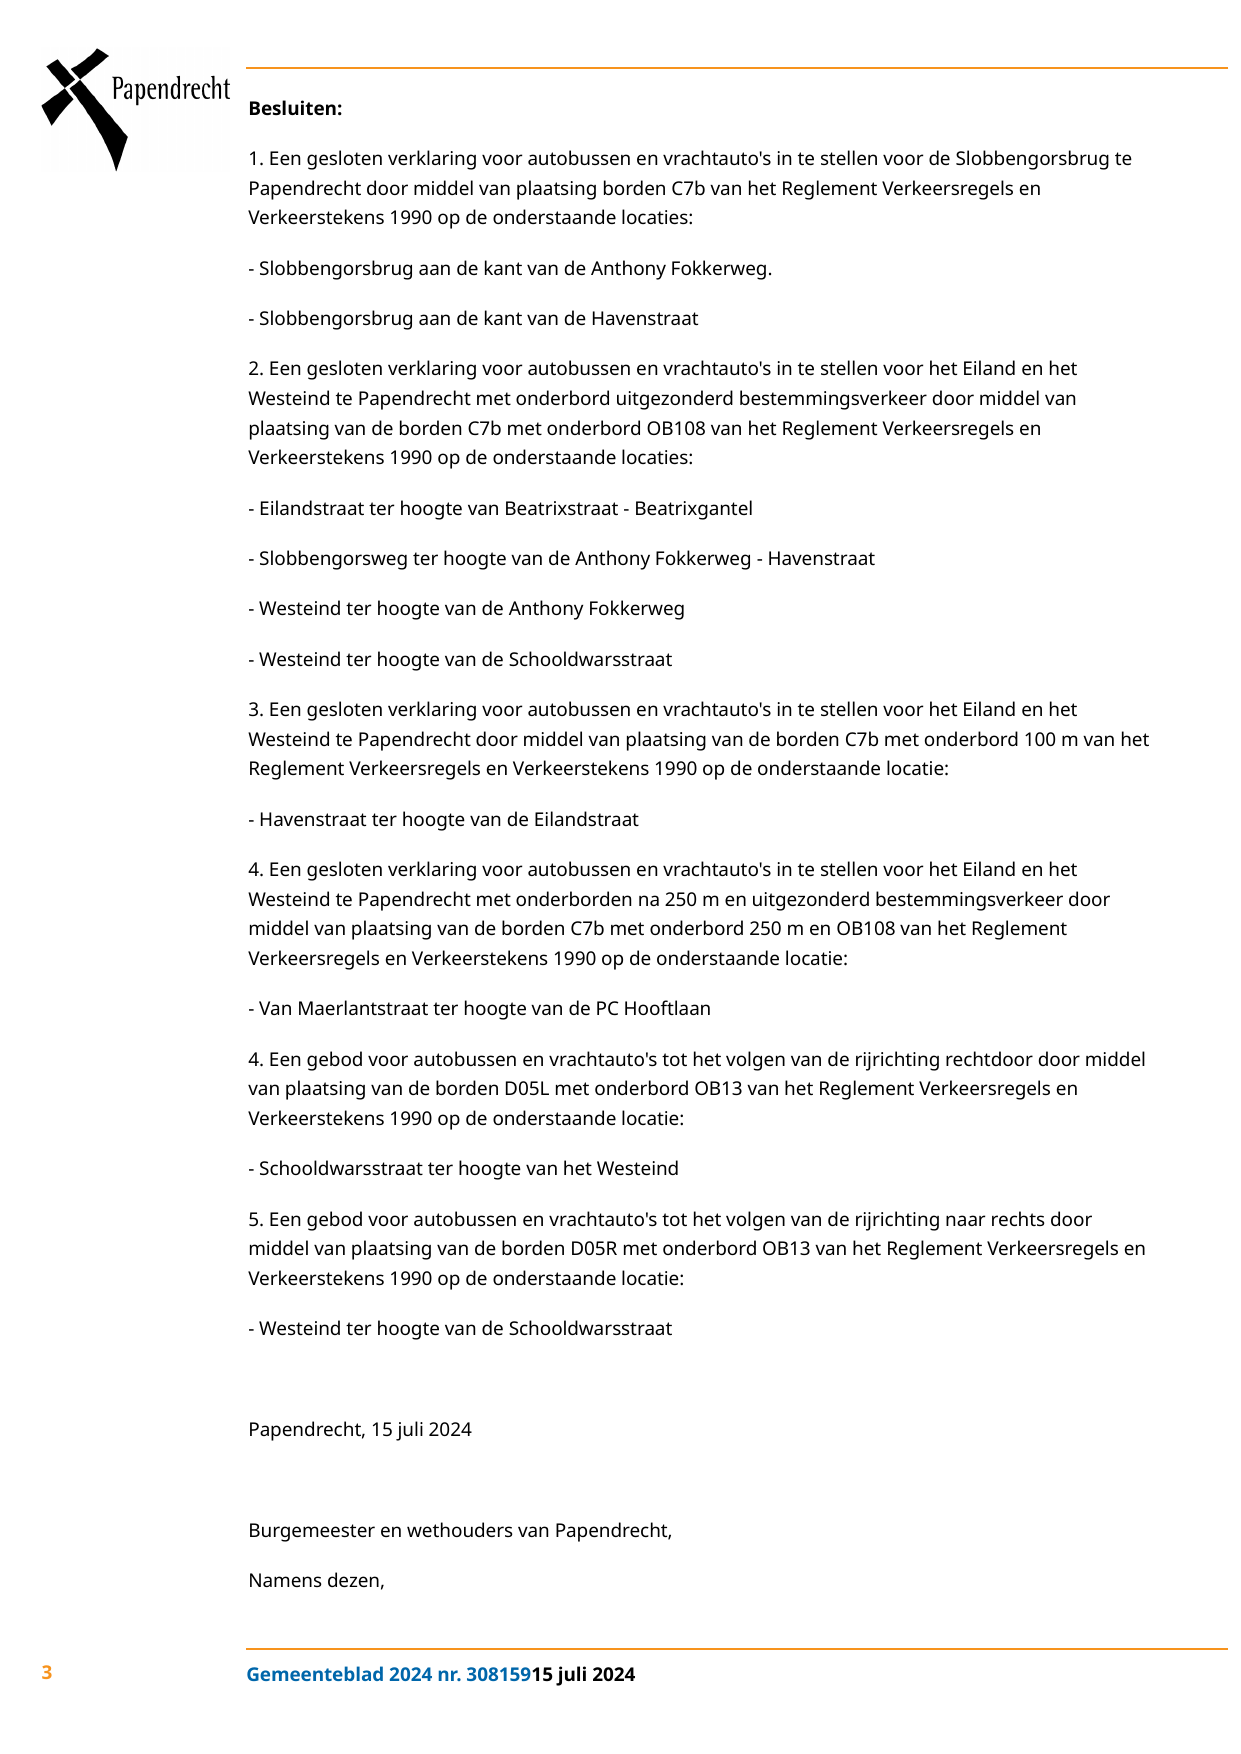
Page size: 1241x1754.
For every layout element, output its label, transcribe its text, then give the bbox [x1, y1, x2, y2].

text - Eilandstraat ter hoogte van Beatrixstraat - Beatrixgantel [248, 495, 1152, 521]
text - Slobbengorsweg ter hoogte van de Anthony Fokkerweg - Havenstraat [248, 545, 1152, 571]
text 5. Een gebod voor autobussen en vrachtauto's tot het volgen van de rijrichting naar rechts door middel van plaatsing van de borden D05R met onderbord OB13 van het Reglement Verkeersregels en Verkeerstekens 1990 op de onderstaande locatie: [248, 1206, 1152, 1291]
text - Westeind ter hoogte van de Schooldwarsstraat [248, 1316, 1152, 1341]
text - Westeind ter hoogte van de Schooldwarsstraat [248, 646, 1152, 672]
text - Westeind ter hoogte van de Anthony Fokkerweg [248, 596, 1152, 621]
text 1. Een gesloten verklaring voor autobussen en vrachtauto's in te stellen voor de Slobbengorsbrug te Papendrecht door middel van plaatsing borden C7b van het Reglement Verkeersregels en Verkeerstekens 1990 op de onderstaande locaties: [248, 145, 1152, 230]
text Besluiten: [248, 95, 1152, 121]
text - Havenstraat ter hoogte van de Eilandstraat [248, 806, 1152, 832]
text 4. Een gesloten verklaring voor autobussen en vrachtauto's in te stellen voor het Eiland en het Westeind te Papendrecht met onderborden na 250 m en uitgezonderd bestemmingsverkeer door middel van plaatsing van de borden C7b met onderbord 250 m en OB108 van het Reglement Verkeersregels en Verkeerstekens 1990 op de onderstaande locatie: [248, 856, 1152, 971]
text - Slobbengorsbrug aan de kant van de Anthony Fokkerweg. [248, 255, 1152, 281]
text 3. Een gesloten verklaring voor autobussen en vrachtauto's in te stellen voor het Eiland en het Westeind te Papendrecht door middel van plaatsing van de borden C7b met onderbord 100 m van het Reglement Verkeersregels en Verkeerstekens 1990 op de onderstaande locatie: [248, 696, 1152, 781]
text Papendrecht, 15 juli 2024 [248, 1416, 1152, 1442]
text Namens dezen, [248, 1568, 1152, 1593]
text - Schooldwarsstraat ter hoogte van het Westeind [248, 1156, 1152, 1181]
text - Van Maerlantstraat ter hoogte van de PC Hooftlaan [248, 996, 1152, 1021]
text - Slobbengorsbrug aan de kant van de Havenstraat [248, 305, 1152, 331]
text 2. Een gesloten verklaring voor autobussen en vrachtauto's in te stellen voor het Eiland en het Westeind te Papendrecht met onderbord uitgezonderd bestemmingsverkeer door middel van plaatsing van de borden C7b met onderbord OB108 van het Reglement Verkeersregels en Verkeerstekens 1990 op de onderstaande locaties: [248, 356, 1152, 470]
text 4. Een gebod voor autobussen en vrachtauto's tot het volgen van de rijrichting rechtdoor door middel van plaatsing van de borden D05L met onderbord OB13 van het Reglement Verkeersregels en Verkeerstekens 1990 op de onderstaande locatie: [248, 1046, 1152, 1131]
picture [41, 47, 231, 172]
text Burgemeester en wethouders van Papendrecht, [248, 1517, 1152, 1543]
